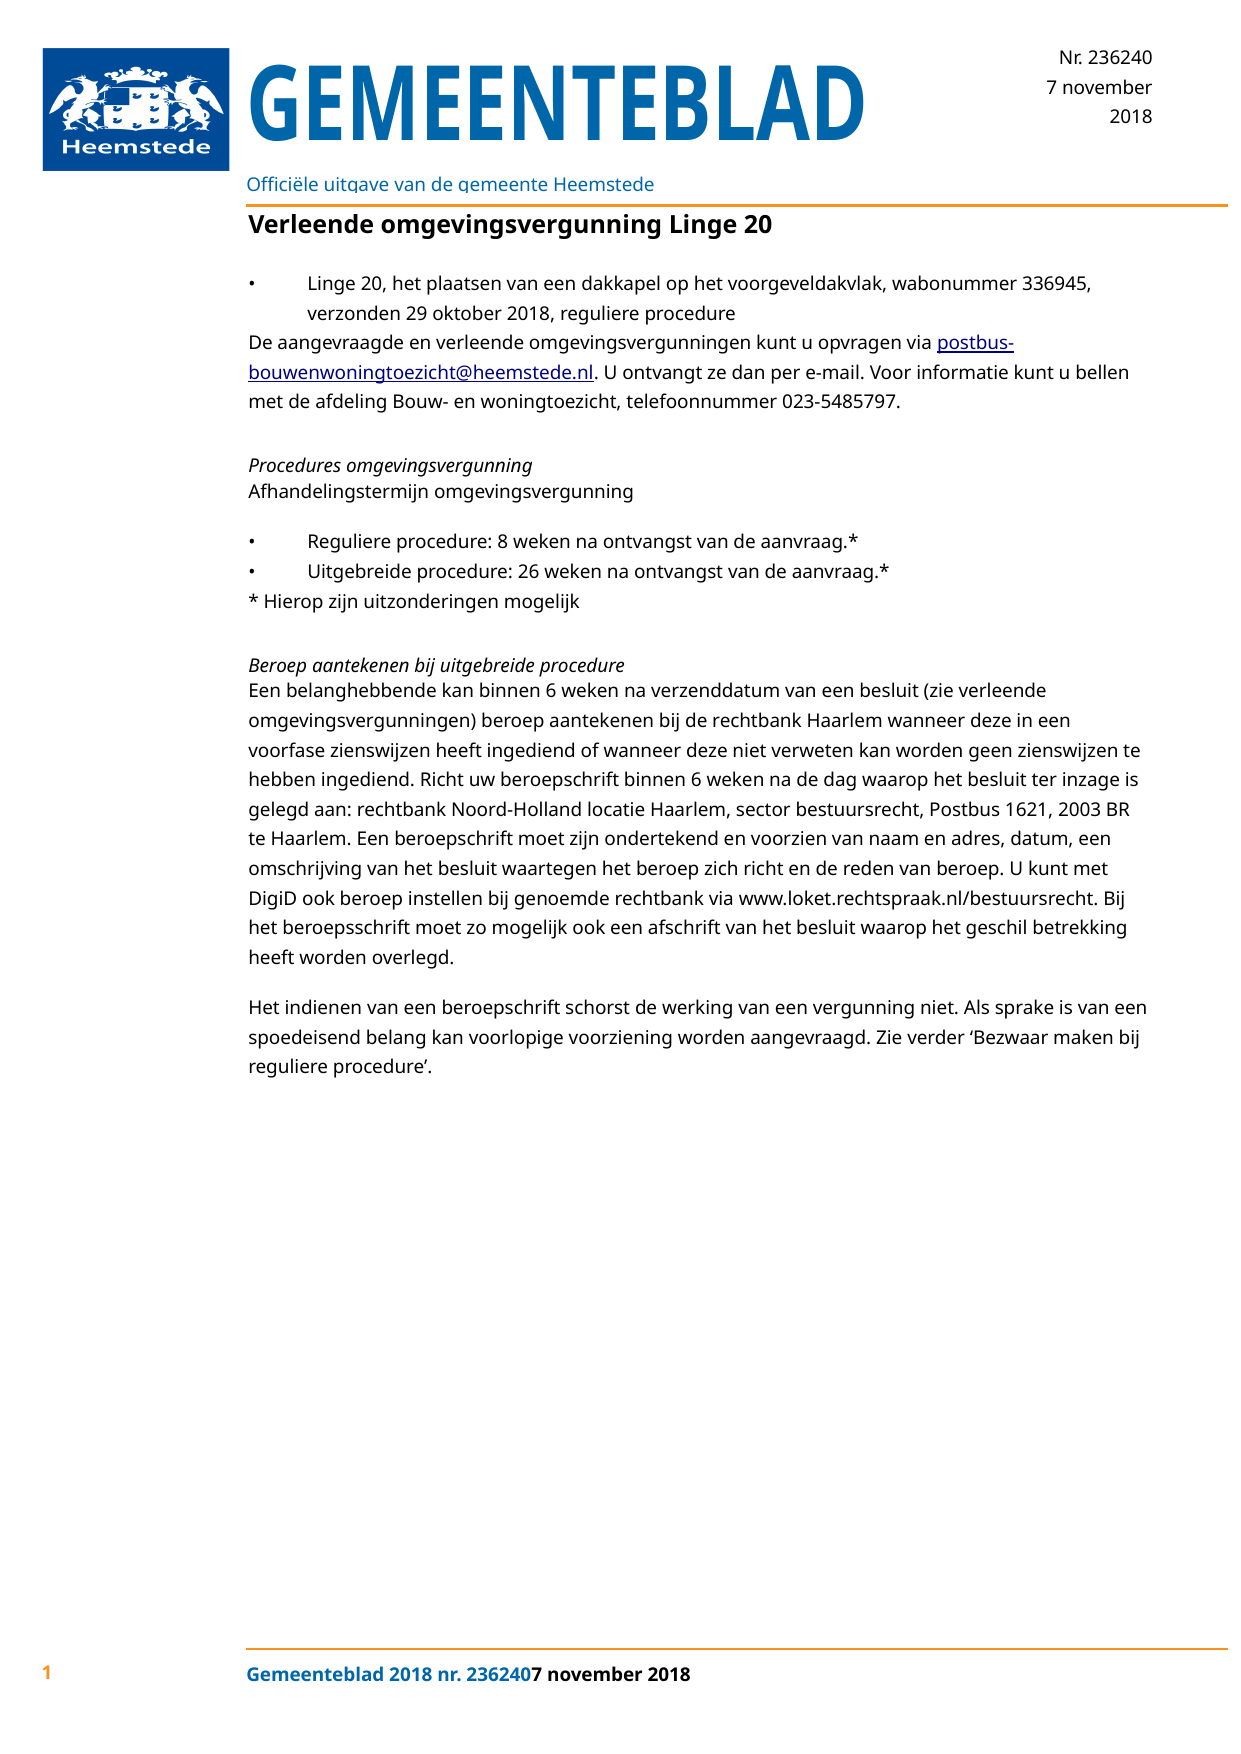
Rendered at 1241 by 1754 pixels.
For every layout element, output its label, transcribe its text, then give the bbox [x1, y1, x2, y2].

list Uitgebreide procedure: 26 weken na ontvangst van de aanvraag.* [248, 558, 1152, 584]
text De aangevraagde en verleende omgevingsvergunningen kunt u opvragen via postbus-bouwenwoningtoezicht@heemstede.nl. U ontvangt ze dan per e-mail. Voor informatie kunt u bellen met de afdeling Bouw- en woningtoezicht, telefoonnummer 023-5485797. [248, 329, 1152, 414]
picture [41, 47, 231, 172]
text * Hierop zijn uitzonderingen mogelijk [248, 588, 1152, 614]
list Reguliere procedure: 8 weken na ontvangst van de aanvraag.* [248, 529, 1152, 554]
text Verleende omgevingsvergunning Linge 20 [248, 207, 1152, 241]
text Afhandelingstermijn omgevingsvergunning [248, 478, 1152, 504]
text Een belanghebbende kan binnen 6 weken na verzenddatum van een besluit (zie verleende omgevingsvergunningen) beroep aantekenen bij de rechtbank Haarlem wanneer deze in een voorfase zienswijzen heeft ingediend of wanneer deze niet verweten kan worden geen zienswijzen te hebben ingediend. Richt uw beroepschrift binnen 6 weken na de dag waarop het besluit ter inzage is gelegd aan: rechtbank Noord-Holland locatie Haarlem, sector bestuursrecht, Postbus 1621, 2003 BR te Haarlem. Een beroepschrift moet zijn ondertekend en voorzien van naam en adres, datum, een omschrijving van het besluit waartegen het beroep zich richt en de reden van beroep. U kunt met DigiD ook beroep instellen bij genoemde rechtbank via www.loket.rechtspraak.nl/bestuursrecht. Bij het beroepsschrift moet zo mogelijk ook een afschrift van het besluit waarop het geschil betrekking heeft worden overlegd. [248, 678, 1152, 969]
text Procedures omgevingsvergunning [248, 453, 1152, 478]
text Beroep aantekenen bij uitgebreide procedure [248, 652, 1152, 678]
text Het indienen van een beroepschrift schorst de werking van een vergunning niet. Als sprake is van een spoedeisend belang kan voorlopige voorziening worden aangevraagd. Zie verder ‘Bezwaar maken bij reguliere procedure’. [248, 994, 1152, 1079]
list Linge 20, het plaatsen van een dakkapel op het voorgeveldakvlak, wabonummer 336945, verzonden 29 oktober 2018, reguliere procedure [248, 270, 1152, 326]
